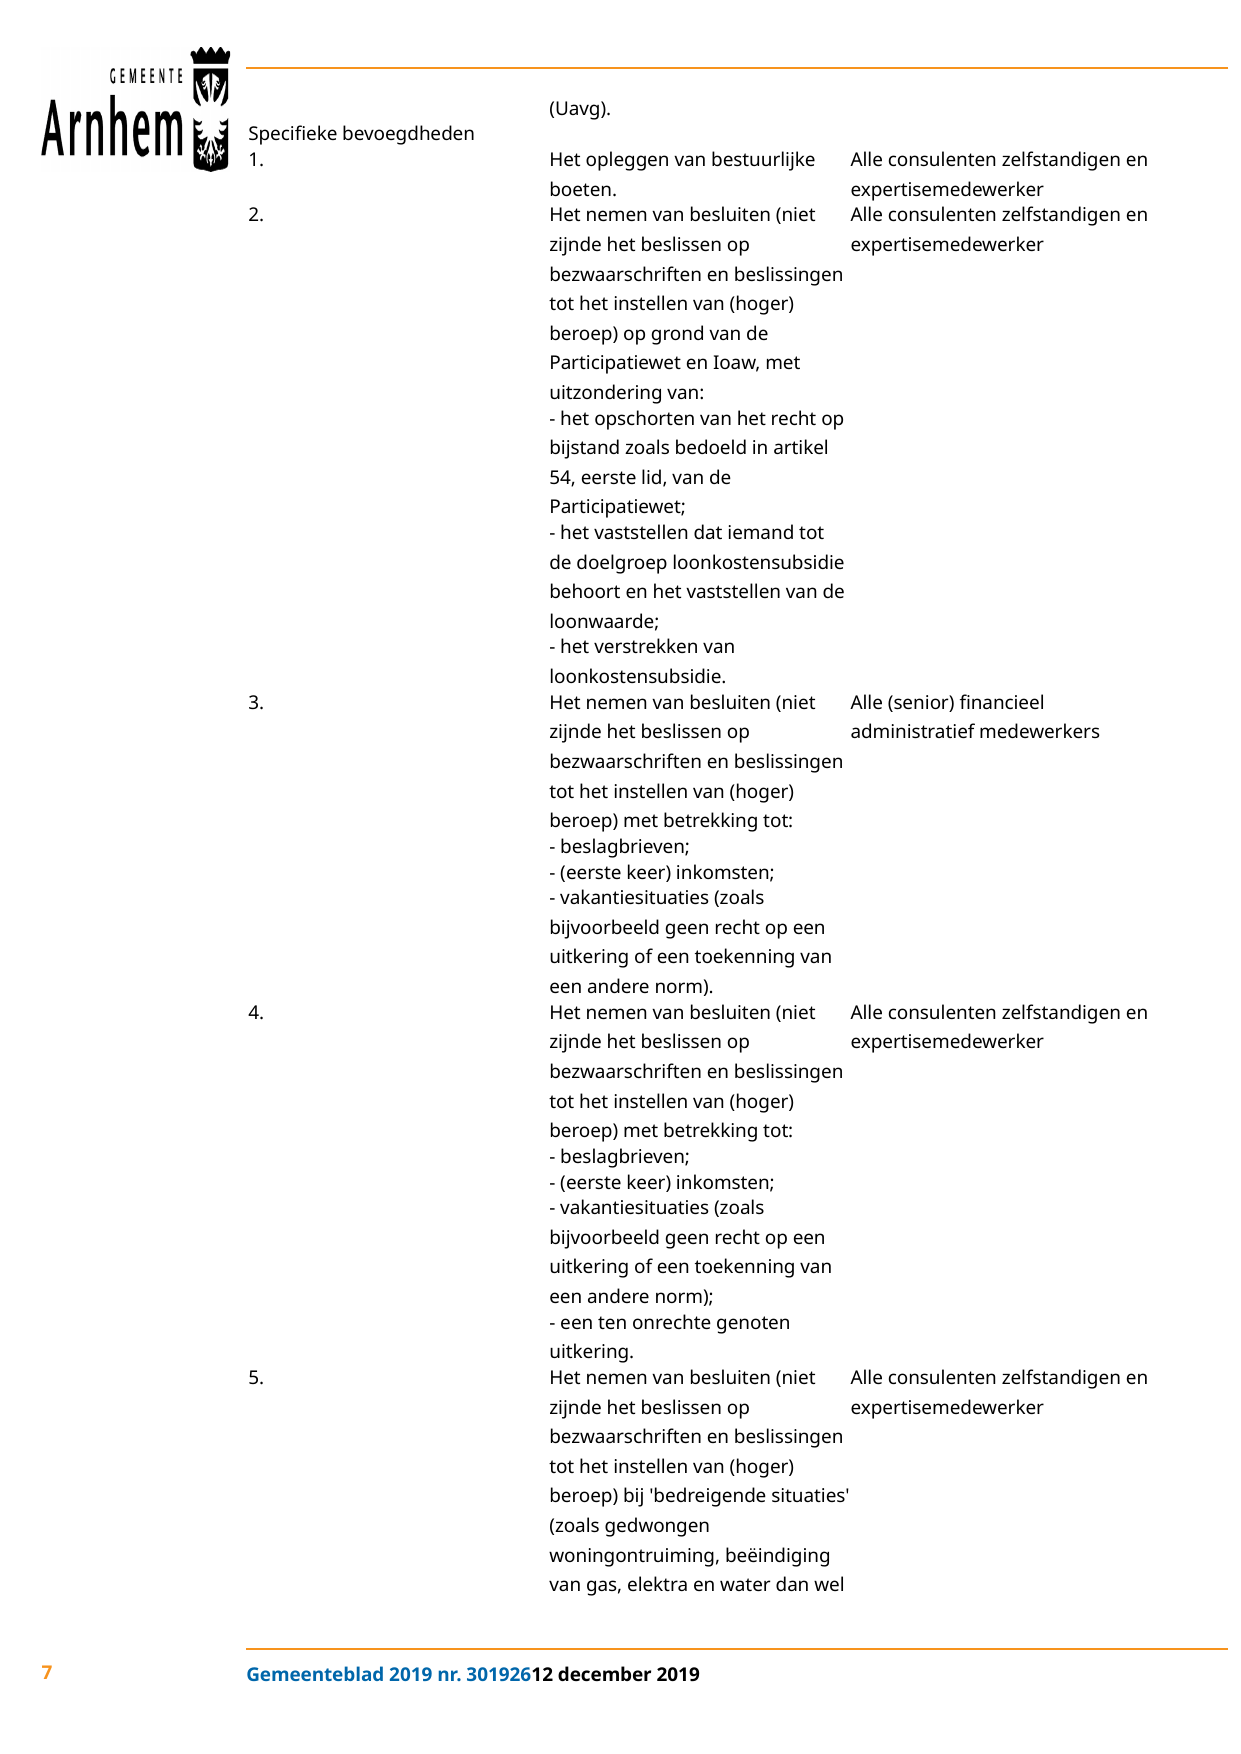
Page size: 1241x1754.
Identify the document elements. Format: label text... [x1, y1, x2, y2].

table_cell - beslagbrieven; [549, 833, 850, 859]
table_cell - (eerste keer) inkomsten; [549, 1169, 850, 1194]
table_cell [248, 405, 549, 519]
table_cell [248, 885, 549, 999]
table_cell - het verstrekken van loonkostensubsidie. [549, 634, 850, 689]
table_cell Specifieke bevoegdheden [248, 121, 549, 146]
table_cell 1. [248, 146, 549, 202]
table_cell [549, 121, 850, 146]
table_cell [850, 1169, 1152, 1194]
table_cell [850, 1309, 1152, 1364]
picture [41, 47, 231, 172]
table_cell - het vaststellen dat iemand tot de doelgroep loonkostensubsidie behoort en het vaststellen van de loonwaarde; [549, 519, 850, 634]
table_cell [850, 1195, 1152, 1309]
table_cell - vakantiesituaties (zoals bijvoorbeeld geen recht op een uitkering of een toekenning van een andere norm); [549, 1195, 850, 1309]
table_cell [850, 519, 1152, 634]
table_cell [850, 95, 1152, 121]
table_cell - beslagbrieven; [549, 1143, 850, 1169]
table_cell - vakantiesituaties (zoals bijvoorbeeld geen recht op een uitkering of een toekenning van een andere norm). [549, 885, 850, 999]
table_cell [850, 1143, 1152, 1169]
table_cell [850, 634, 1152, 689]
table_cell Het nemen van besluiten (niet zijnde het beslissen op bezwaarschriften en beslissingen tot het instellen van (hoger) beroep) bij 'bedreigende situaties' (zoals gedwongen woningontruiming, beëindiging van gas, elektra en water dan wel [549, 1364, 850, 1597]
table_cell Alle consulenten zelfstandigen en expertisemedewerker [850, 999, 1152, 1143]
table_cell [850, 405, 1152, 519]
table_cell [850, 859, 1152, 884]
table_cell Het opleggen van bestuurlijke boeten. [549, 146, 850, 202]
table_cell [850, 885, 1152, 999]
table_cell [248, 1195, 549, 1309]
table_cell [248, 1169, 549, 1194]
table_cell Alle consulenten zelfstandigen en expertisemedewerker [850, 202, 1152, 405]
table_cell [248, 634, 549, 689]
table_cell (Uavg). [549, 95, 850, 121]
table_cell 5. [248, 1364, 549, 1597]
table_cell Alle consulenten zelfstandigen en expertisemedewerker [850, 146, 1152, 202]
table_cell Het nemen van besluiten (niet zijnde het beslissen op bezwaarschriften en beslissingen tot het instellen van (hoger) beroep) op grond van de Participatiewet en Ioaw, met uitzondering van: [549, 202, 850, 405]
table_cell Het nemen van besluiten (niet zijnde het beslissen op bezwaarschriften en beslissingen tot het instellen van (hoger) beroep) met betrekking tot: [549, 689, 850, 833]
table_cell Het nemen van besluiten (niet zijnde het beslissen op bezwaarschriften en beslissingen tot het instellen van (hoger) beroep) met betrekking tot: [549, 999, 850, 1143]
table_cell - het opschorten van het recht op bijstand zoals bedoeld in artikel 54, eerste lid, van de Participatiewet; [549, 405, 850, 519]
table_cell [248, 1309, 549, 1364]
table_cell [248, 519, 549, 634]
table_cell 2. [248, 202, 549, 405]
table_cell [248, 1143, 549, 1169]
table_cell Alle consulenten zelfstandigen en expertisemedewerker [850, 1364, 1152, 1597]
table_cell 3. [248, 689, 549, 833]
table_cell [248, 833, 549, 859]
table_cell [850, 833, 1152, 859]
table_cell - een ten onrechte genoten uitkering. [549, 1309, 850, 1364]
table_cell Alle (senior) financieel administratief medewerkers [850, 689, 1152, 833]
table_cell - (eerste keer) inkomsten; [549, 859, 850, 884]
table_cell 4. [248, 999, 549, 1143]
table_cell [248, 95, 549, 121]
table_cell [248, 859, 549, 884]
